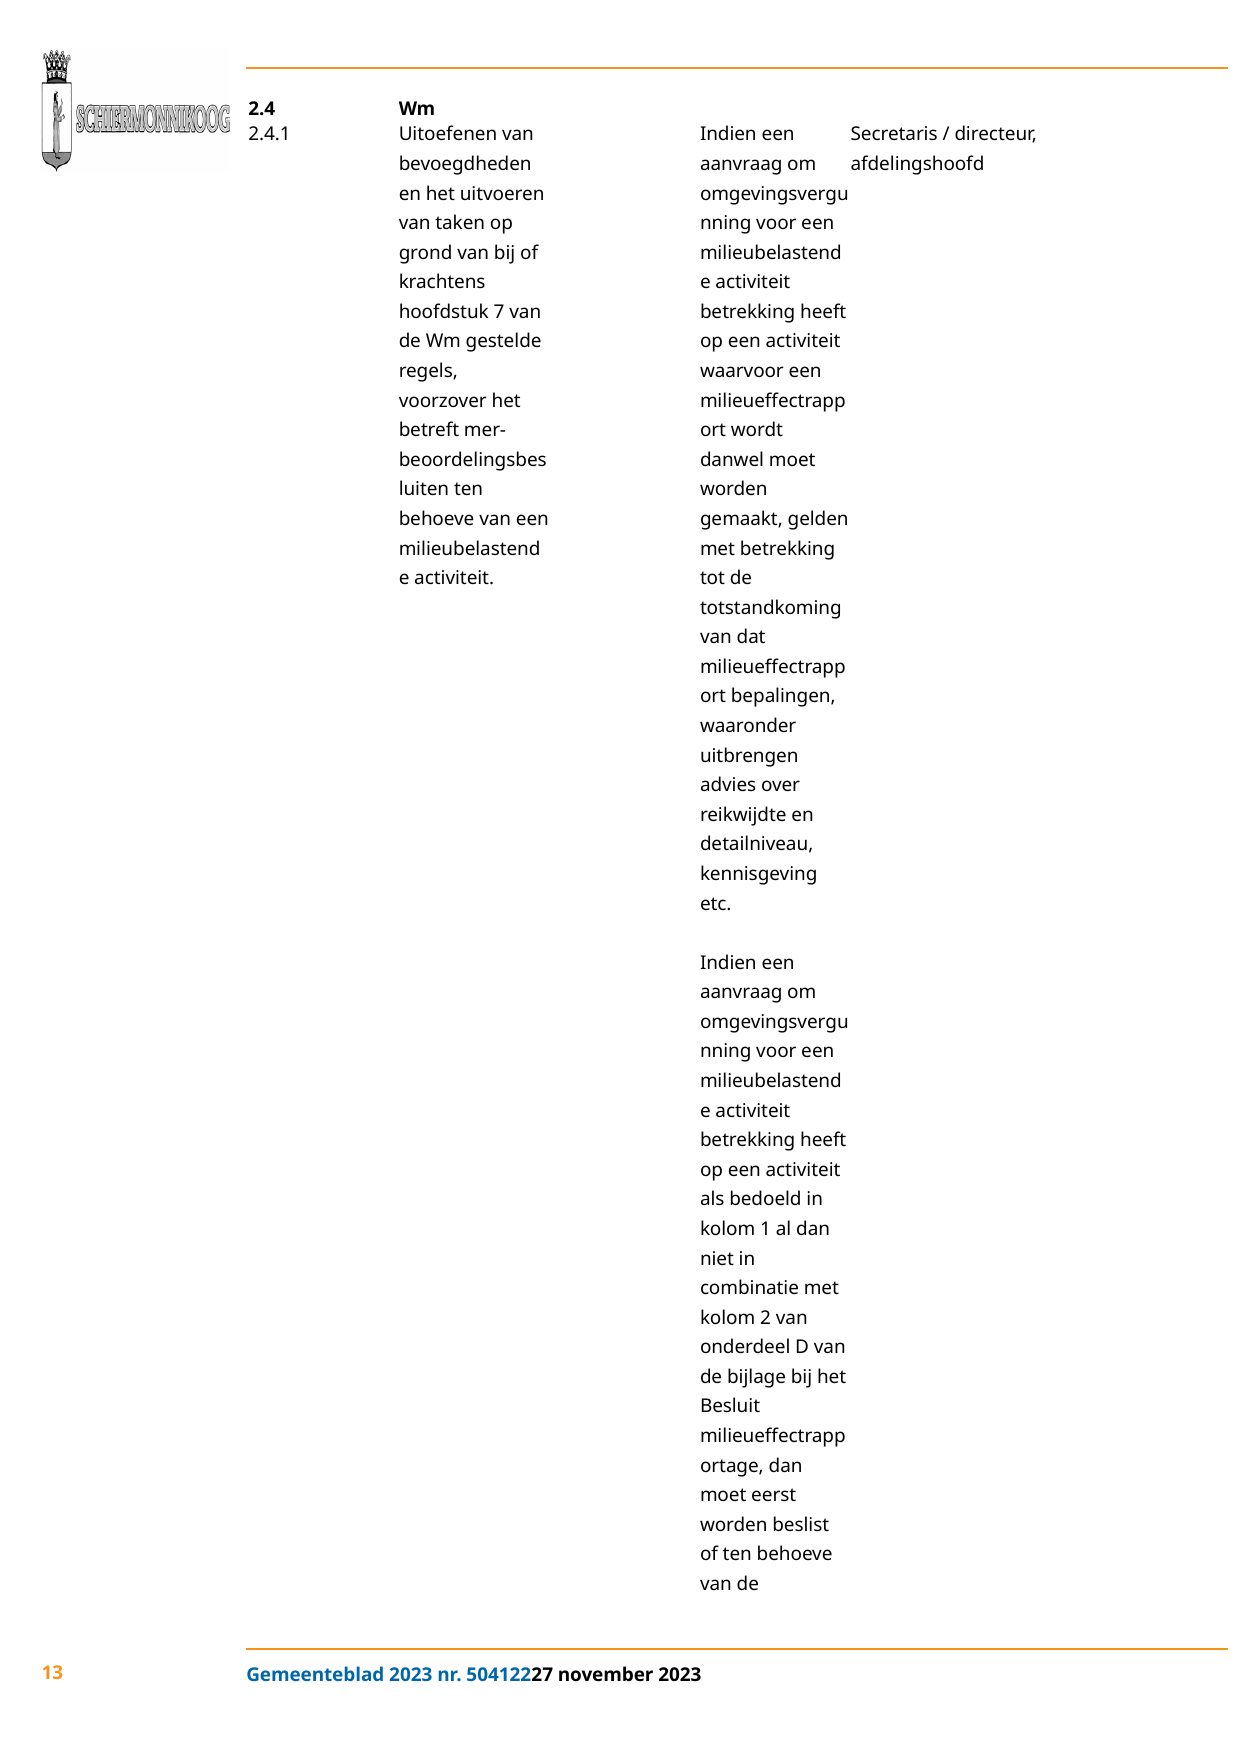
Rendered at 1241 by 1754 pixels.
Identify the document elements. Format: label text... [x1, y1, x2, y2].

picture [41, 47, 231, 172]
table_cell Secretaris / directeur, afdelingshoofd [850, 121, 1152, 1596]
table_cell Indien een aanvraag om omgevingsvergunning voor een milieubelastende activiteit betrekking heeft op een activiteit waarvoor een milieueffectrapport wordt danwel moet worden gemaakt, gelden met betrekking tot de totstandkoming van dat milieueffectrapport bepalingen, waaronder uitbrengen advies over reikwijdte en detailniveau, kennisgeving etc. Indien een aanvraag om omgevingsvergunning voor een milieubelastende activiteit betrekking heeft op een activiteit als bedoeld in kolom 1 al dan niet in combinatie met kolom 2 van onderdeel D van de bijlage bij het Besluit milieueffectrapportage, dan moet eerst worden beslist of ten behoeve van de [700, 121, 850, 1596]
table_cell [549, 95, 1152, 121]
table_cell 2.4 [248, 95, 398, 121]
table_cell Wm [399, 95, 549, 121]
table_cell 2.4.1 [248, 121, 398, 1596]
table_cell Uitoefenen van bevoegdheden en het uitvoeren van taken op grond van bij of krachtens hoofdstuk 7 van de Wm gestelde regels, voorzover het betreft mer-beoordelingsbesluiten ten behoeve van een milieubelastende activiteit. [399, 121, 549, 1596]
table_cell [549, 121, 700, 1596]
